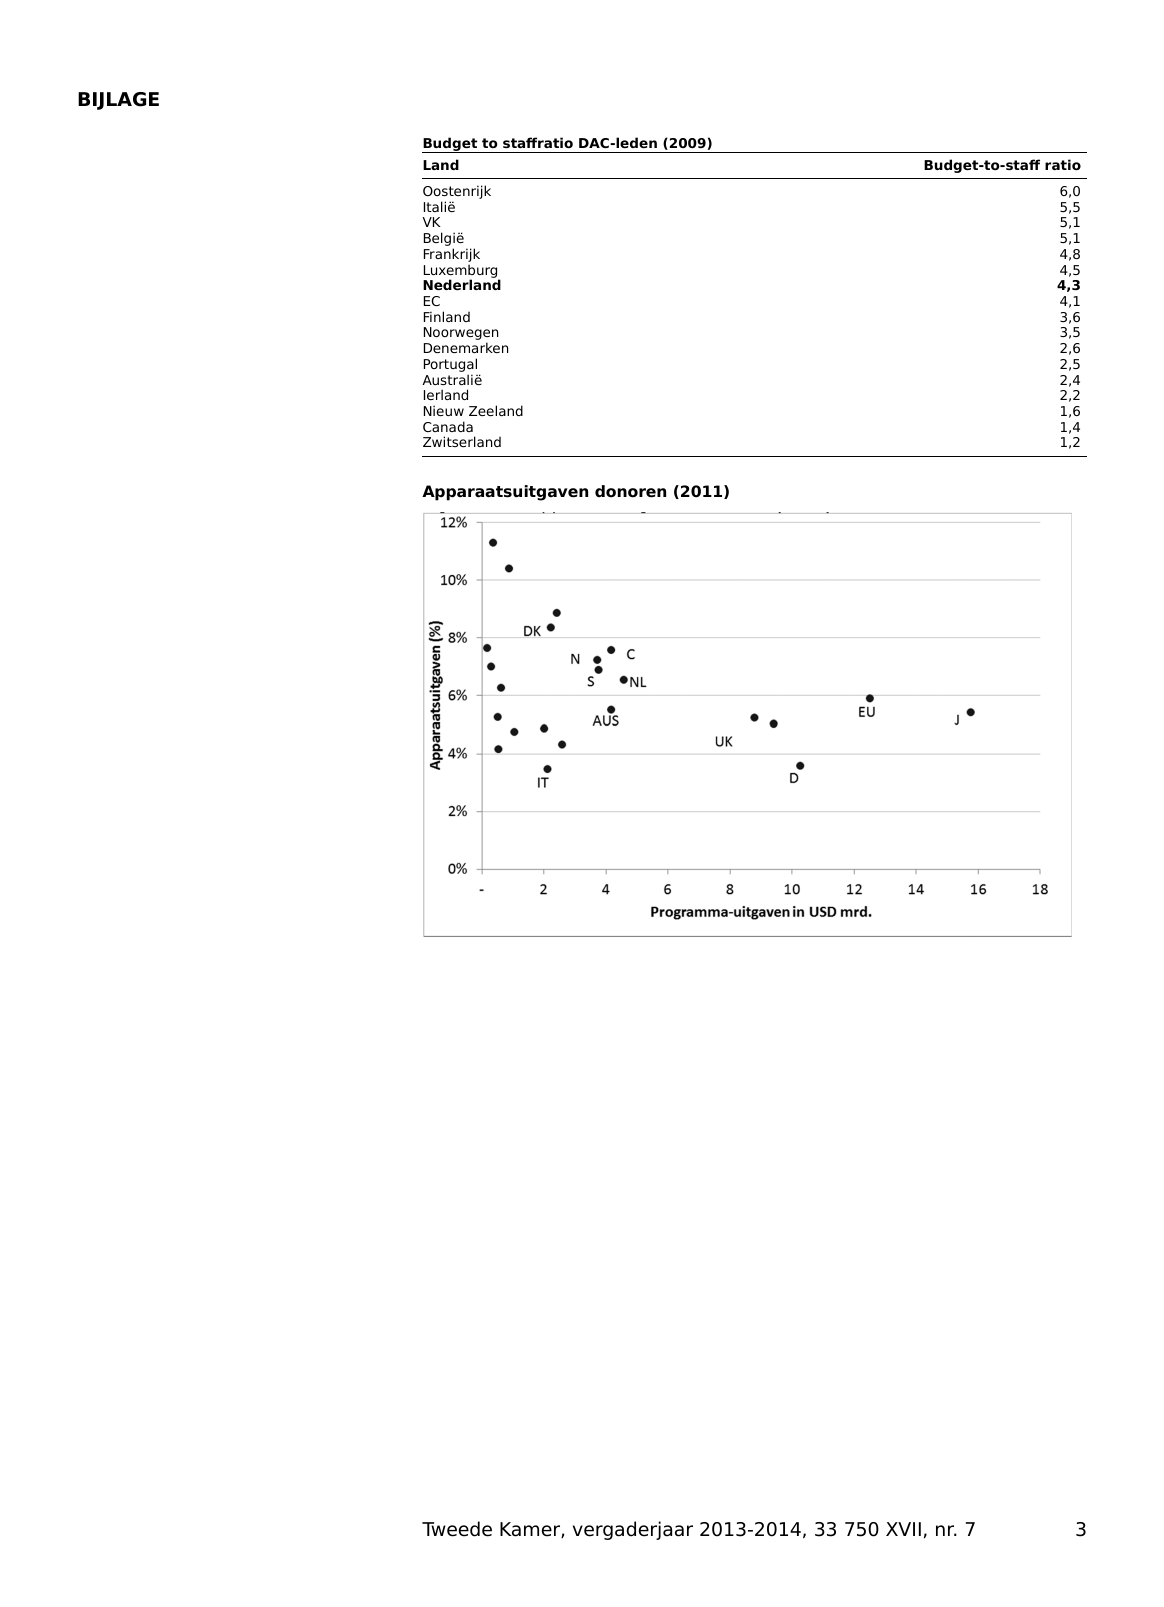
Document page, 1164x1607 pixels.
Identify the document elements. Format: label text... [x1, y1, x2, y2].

table_cell 6,0 [795, 179, 1087, 199]
table_cell België [422, 231, 795, 247]
table_cell 4,1 [795, 294, 1087, 309]
table_cell Canada [422, 420, 795, 435]
table_cell 2,6 [795, 341, 1087, 357]
table_cell Luxemburg [422, 262, 795, 278]
table_cell 3,6 [795, 310, 1087, 325]
table_cell 2,4 [795, 373, 1087, 388]
table_cell 4,5 [795, 262, 1087, 278]
table_cell Budget-to-staff ratio [795, 153, 1087, 178]
table_cell Portugal [422, 357, 795, 372]
subtitle BIJLAGE [77, 89, 1087, 111]
table_cell 5,1 [795, 215, 1087, 231]
table_cell Zwitserland [422, 435, 795, 456]
table_cell 1,2 [795, 435, 1087, 456]
table_cell Denemarken [422, 341, 795, 357]
table_cell 2,2 [795, 388, 1087, 404]
picture [422, 512, 1072, 938]
table_cell 1,6 [795, 404, 1087, 419]
table_cell Ierland [422, 388, 795, 404]
table_cell VK [422, 215, 795, 231]
table_cell Land [422, 153, 795, 178]
table_cell 5,5 [795, 199, 1087, 215]
table_cell Finland [422, 310, 795, 325]
text Apparaatsuitgaven donoren (2011) [422, 483, 1072, 501]
table_cell Nieuw Zeeland [422, 404, 795, 419]
table_cell Noorwegen [422, 325, 795, 341]
table_cell 5,1 [795, 231, 1087, 247]
table_cell Italië [422, 199, 795, 215]
table_cell 4,3 [795, 278, 1087, 294]
table_cell 4,8 [795, 247, 1087, 262]
table_cell 1,4 [795, 420, 1087, 435]
table_cell Oostenrijk [422, 179, 795, 199]
table_cell Australië [422, 373, 795, 388]
table_header Budget to staffratio DAC-leden (2009) [422, 136, 1087, 152]
table_cell 3,5 [795, 325, 1087, 341]
table_cell 2,5 [795, 357, 1087, 372]
table_cell Frankrijk [422, 247, 795, 262]
table_cell EC [422, 294, 795, 309]
table_cell Nederland [422, 278, 795, 294]
